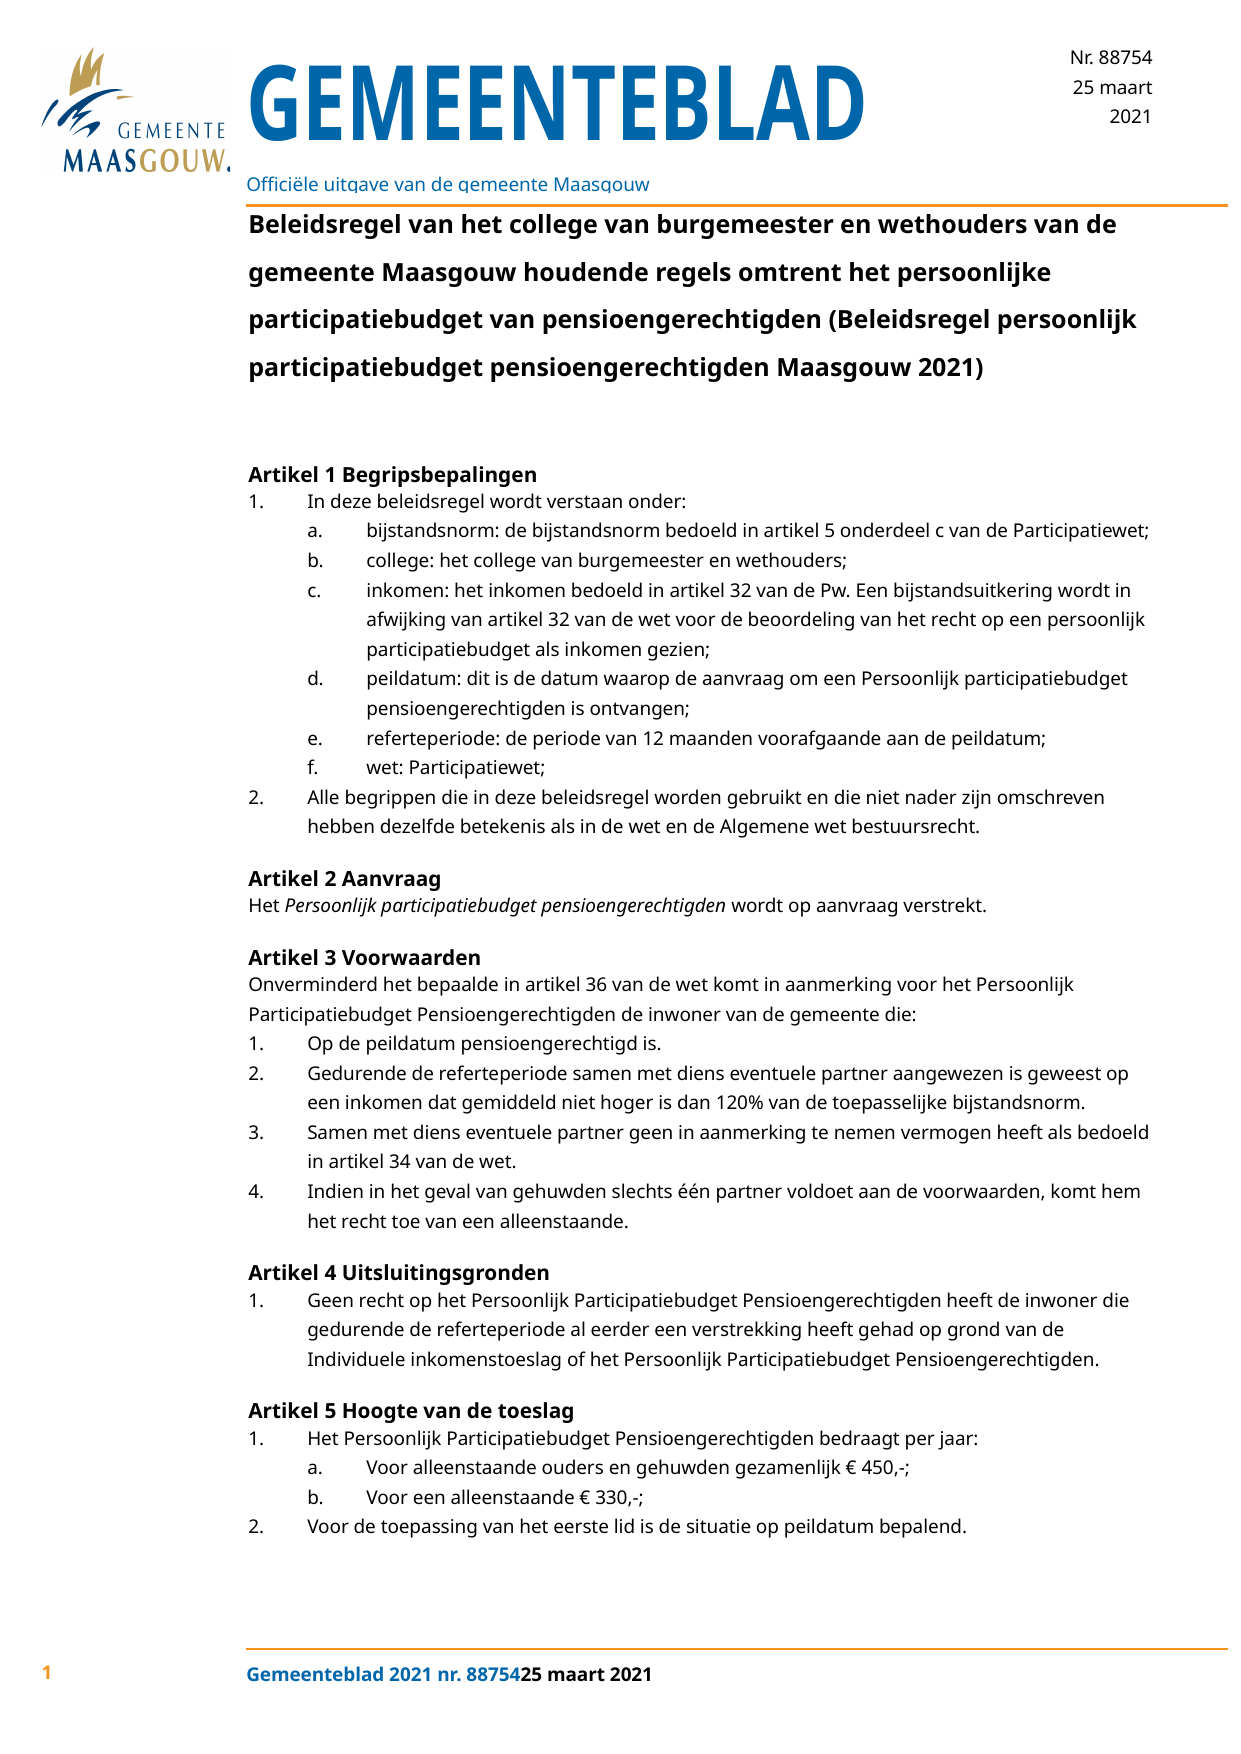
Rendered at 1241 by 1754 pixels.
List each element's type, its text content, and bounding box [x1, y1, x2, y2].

list Voor een alleenstaande € 330,-; [307, 1484, 1152, 1510]
list college: het college van burgemeester en wethouders; [307, 547, 1152, 573]
list Alle begrippen die in deze beleidsregel worden gebruikt en die niet nader zijn omschreven hebben dezelfde betekenis als in de wet en de Algemene wet bestuursrecht. [248, 784, 1152, 839]
list Geen recht op het Persoonlijk Participatiebudget Pensioengerechtigden heeft de inwoner die gedurende de referteperiode al eerder een verstrekking heeft gehad op grond van de Individuele inkomenstoeslag of het Persoonlijk Participatiebudget Pensioengerechtigden. [248, 1287, 1152, 1372]
list Voor de toepassing van het eerste lid is de situatie op peildatum bepalend. [248, 1513, 1152, 1539]
list In deze beleidsregel wordt verstaan onder: [248, 488, 1152, 514]
list Op de peildatum pensioengerechtigd is. [248, 1030, 1152, 1056]
list Het Persoonlijk Participatiebudget Pensioengerechtigden bedraagt per jaar: [248, 1425, 1152, 1451]
list Indien in het geval van gehuwden slechts één partner voldoet aan de voorwaarden, komt hem het recht toe van een alleenstaande. [248, 1178, 1152, 1234]
text Artikel 2 Aanvraag [248, 864, 1152, 892]
text Het Persoonlijk participatiebudget pensioengerechtigden wordt op aanvraag verstrekt. [248, 892, 1152, 918]
picture [41, 47, 231, 172]
list wet: Participatiewet; [307, 754, 1152, 780]
text Onverminderd het bepaalde in artikel 36 van de wet komt in aanmerking voor het Persoonlijk Participatiebudget Pensioengerechtigden de inwoner van de gemeente die: [248, 971, 1152, 1027]
list Voor alleenstaande ouders en gehuwden gezamenlijk € 450,-; [307, 1454, 1152, 1480]
list Gedurende de referteperiode samen met diens eventuele partner aangewezen is geweest op een inkomen dat gemiddeld niet hoger is dan 120% van de toepasselijke bijstandsnorm. [248, 1060, 1152, 1115]
text Artikel 1 Begripsbepalingen [248, 460, 1152, 488]
text Artikel 5 Hoogte van de toeslag [248, 1396, 1152, 1425]
list inkomen: het inkomen bedoeld in artikel 32 van de Pw. Een bijstandsuitkering wordt in afwijking van artikel 32 van de wet voor de beoordeling van het recht op een persoonlijk participatiebudget als inkomen gezien; [307, 577, 1152, 662]
list Samen met diens eventuele partner geen in aanmerking te nemen vermogen heeft als bedoeld in artikel 34 van de wet. [248, 1119, 1152, 1174]
list referteperiode: de periode van 12 maanden voorafgaande aan de peildatum; [307, 725, 1152, 751]
list bijstandsnorm: de bijstandsnorm bedoeld in artikel 5 onderdeel c van de Participatiewet; [307, 518, 1152, 543]
text Artikel 3 Voorwaarden [248, 943, 1152, 971]
text Artikel 4 Uitsluitingsgronden [248, 1258, 1152, 1287]
text Beleidsregel van het college van burgemeester en wethouders van de gemeente Maasgouw houdende regels omtrent het persoonlijke participatiebudget van pensioengerechtigden (Beleidsregel persoonlijk participatiebudget pensioengerechtigden Maasgouw 2021) [248, 207, 1152, 384]
list peildatum: dit is de datum waarop de aanvraag om een Persoonlijk participatiebudget pensioengerechtigden is ontvangen; [307, 666, 1152, 721]
